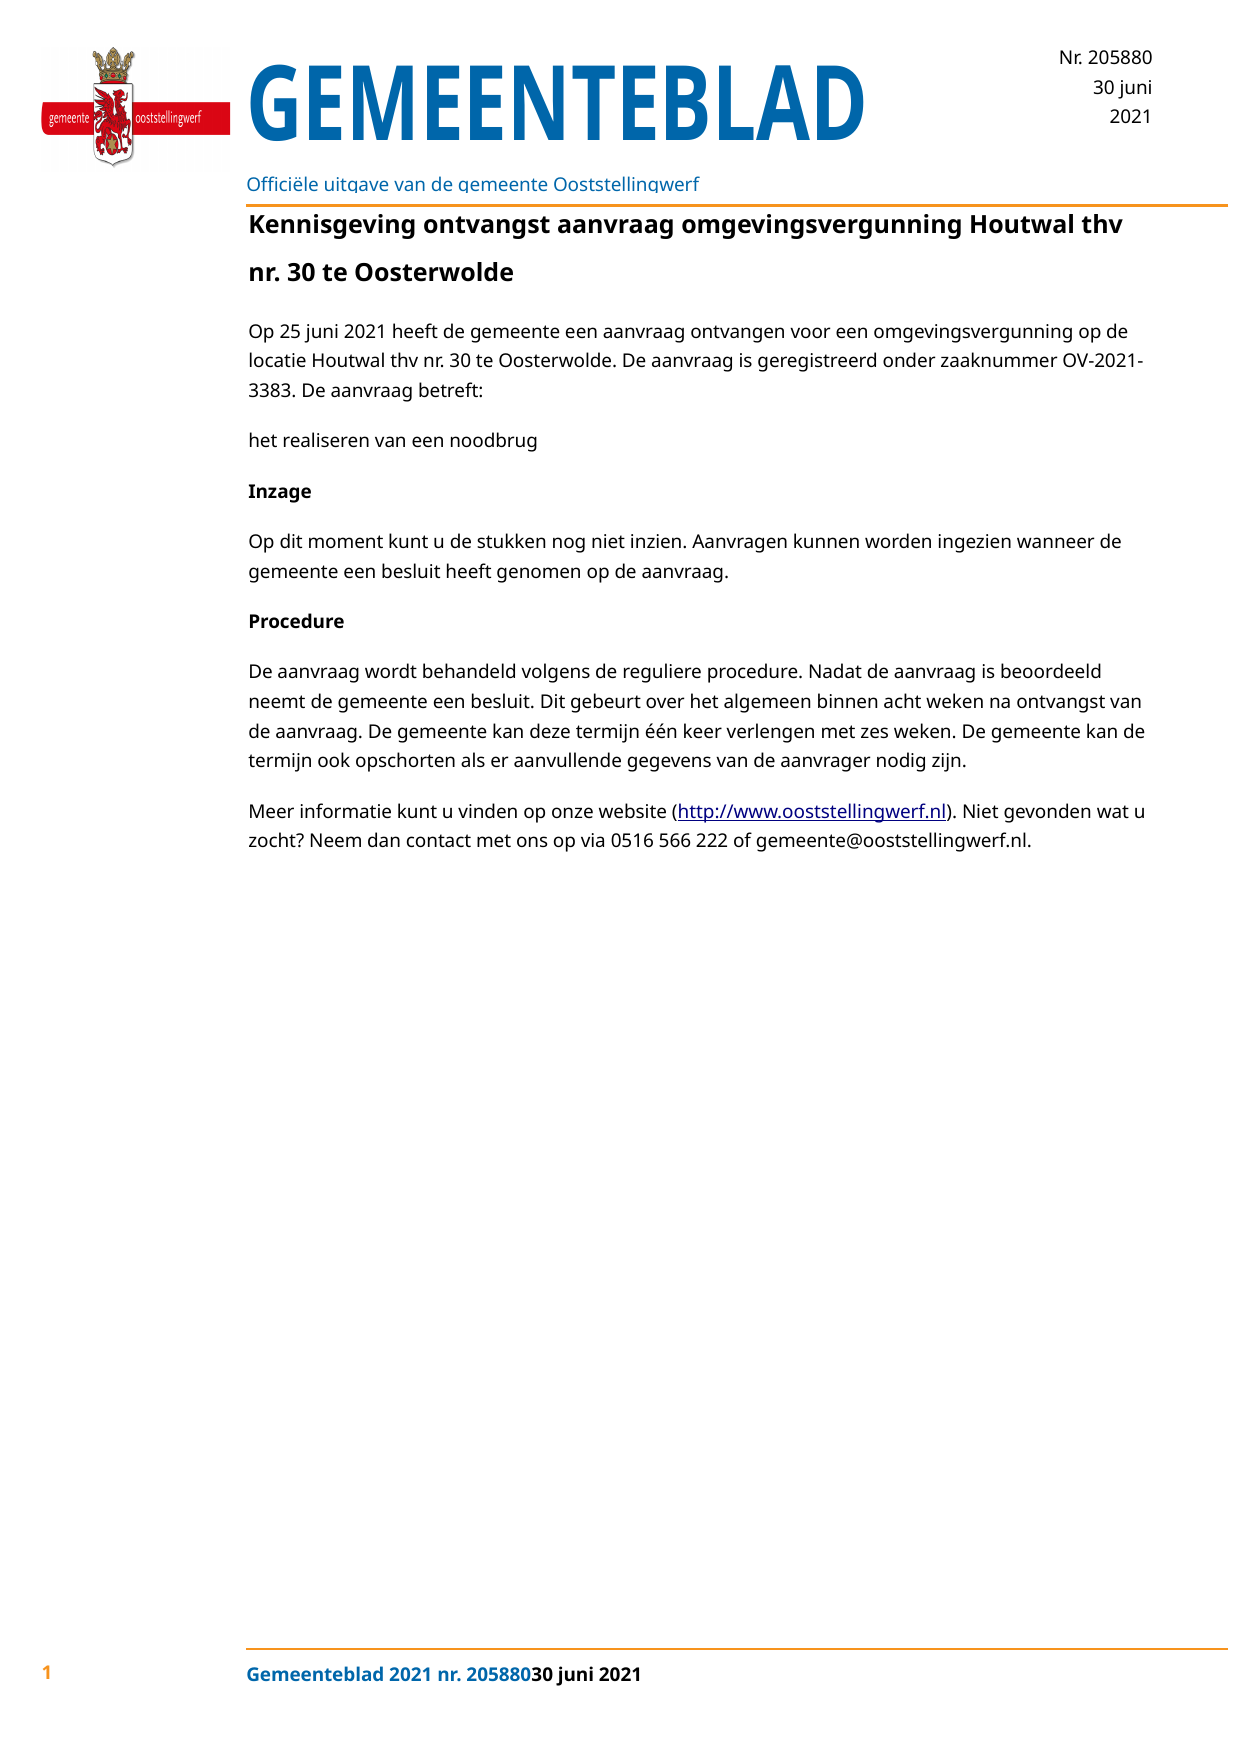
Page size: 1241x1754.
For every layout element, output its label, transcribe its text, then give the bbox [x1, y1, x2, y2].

text Procedure [248, 608, 1152, 634]
picture [41, 47, 231, 172]
text Op dit moment kunt u de stukken nog niet inzien. Aanvragen kunnen worden ingezien wanneer de gemeente een besluit heeft genomen op de aanvraag. [248, 528, 1152, 584]
text Op 25 juni 2021 heeft de gemeente een aanvraag ontvangen voor een omgevingsvergunning op de locatie Houtwal thv nr. 30 te Oosterwolde. De aanvraag is geregistreerd onder zaaknummer OV-2021-3383. De aanvraag betreft: [248, 318, 1152, 403]
text De aanvraag wordt behandeld volgens de reguliere procedure. Nadat de aanvraag is beoordeeld neemt de gemeente een besluit. Dit gebeurt over het algemeen binnen acht weken na ontvangst van de aanvraag. De gemeente kan deze termijn één keer verlengen met zes weken. De gemeente kan de termijn ook opschorten als er aanvullende gegevens van de aanvrager nodig zijn. [248, 659, 1152, 773]
text Inzage [248, 478, 1152, 504]
text Meer informatie kunt u vinden op onze website (http://www.ooststellingwerf.nl). Niet gevonden wat u zocht? Neem dan contact met ons op via 0516 566 222 of gemeente@ooststellingwerf.nl. [248, 798, 1152, 853]
text Kennisgeving ontvangst aanvraag omgevingsvergunning Houtwal thv nr. 30 te Oosterwolde [248, 207, 1152, 288]
text het realiseren van een noodbrug [248, 427, 1152, 453]
